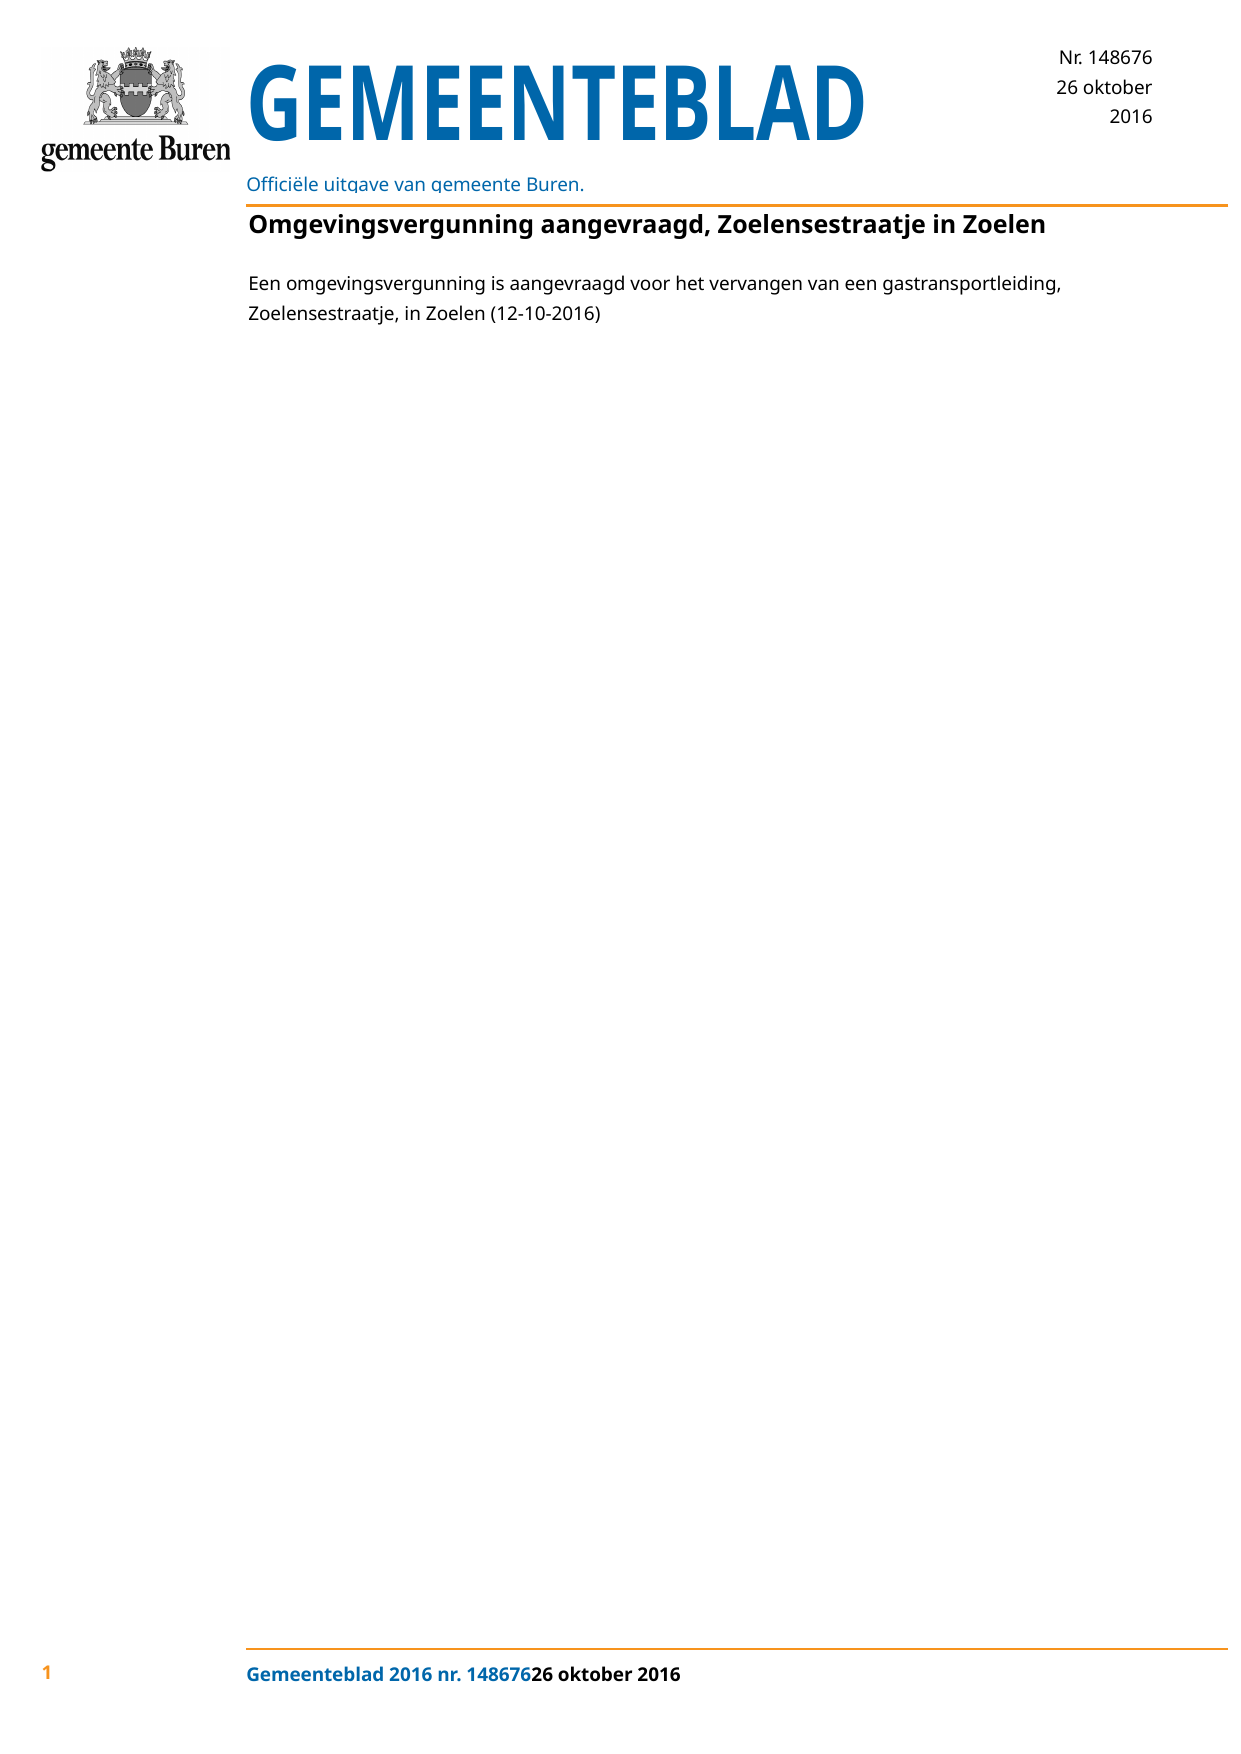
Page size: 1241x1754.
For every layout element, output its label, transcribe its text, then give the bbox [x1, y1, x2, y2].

text Omgevingsvergunning aangevraagd, Zoelensestraatje in Zoelen [248, 207, 1152, 241]
text Een omgevingsvergunning is aangevraagd voor het vervangen van een gastransportleiding, Zoelensestraatje, in Zoelen (12-10-2016) [248, 270, 1152, 326]
picture [41, 47, 231, 172]
